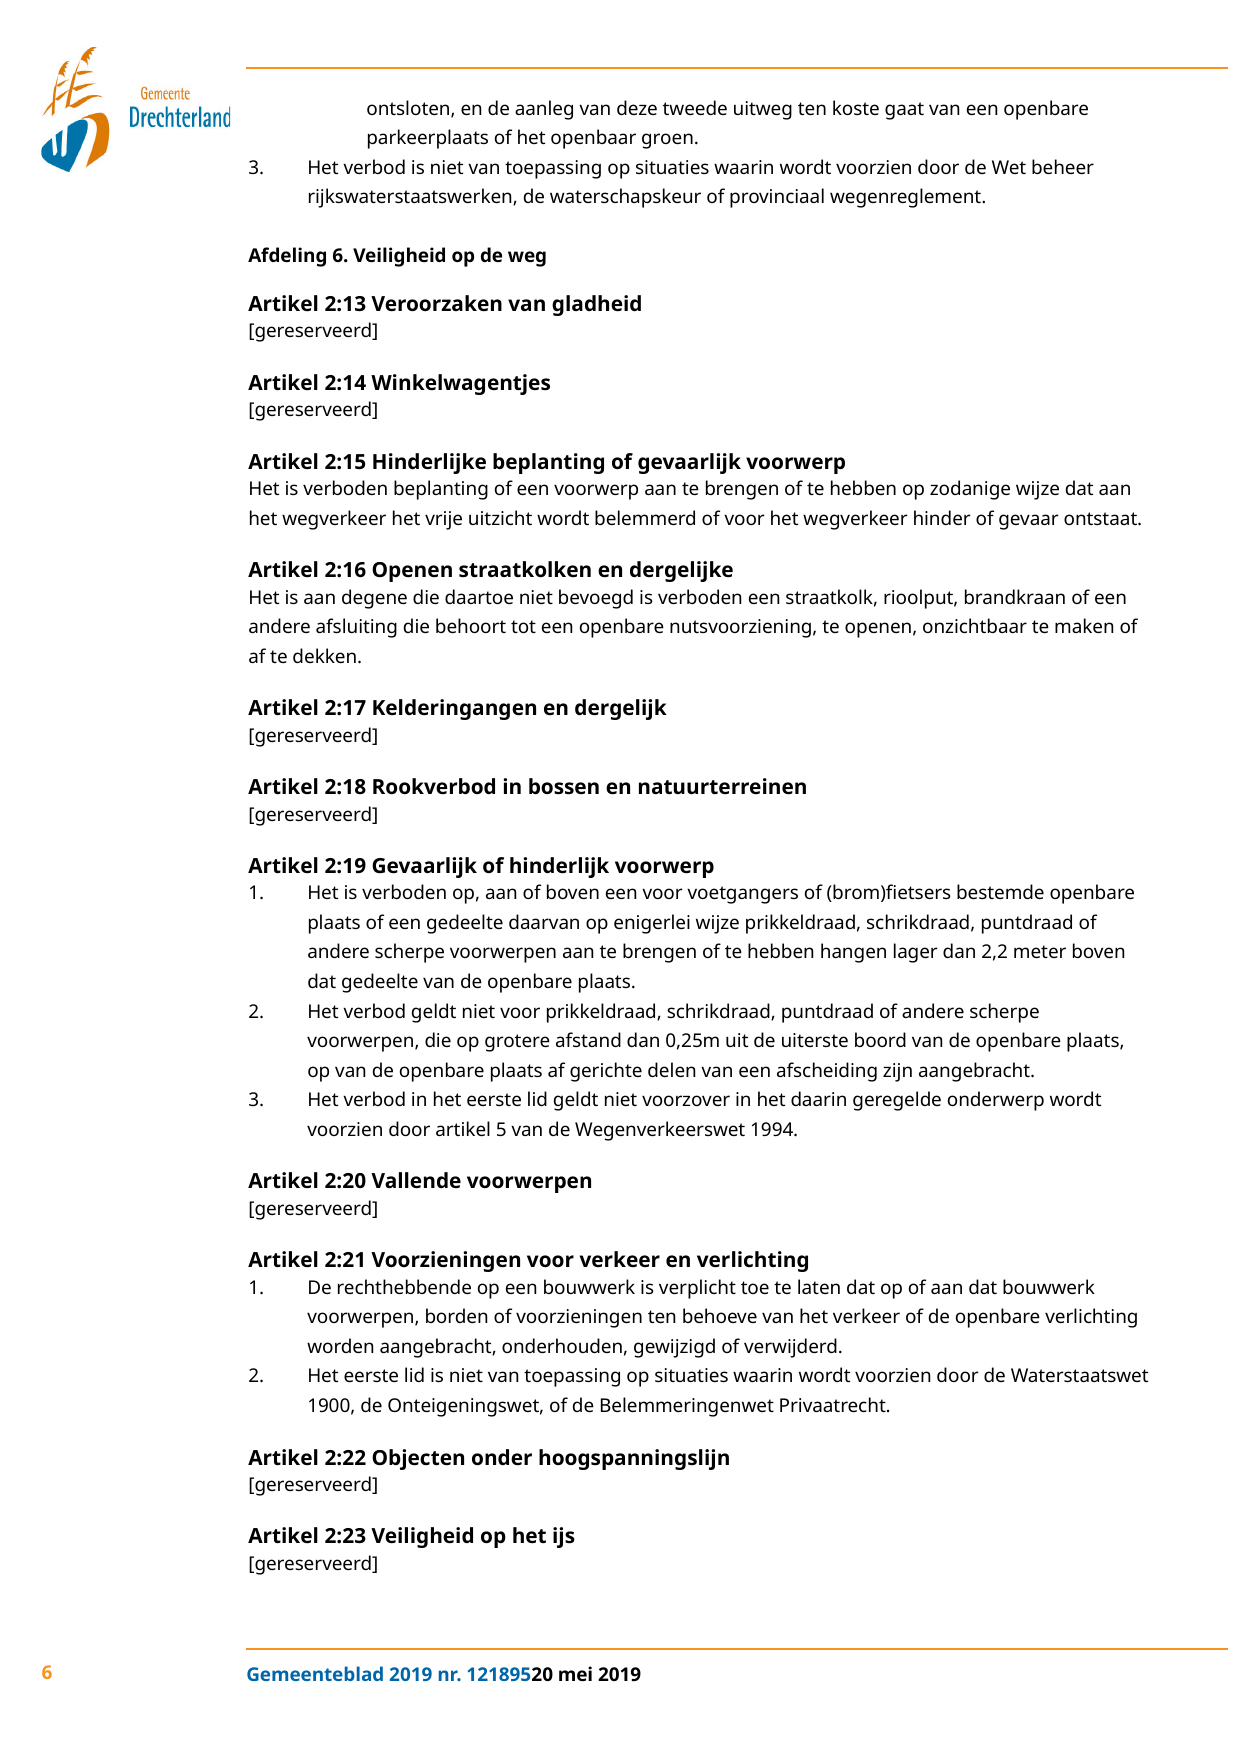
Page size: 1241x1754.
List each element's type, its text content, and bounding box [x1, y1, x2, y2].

picture [41, 47, 231, 172]
list De rechthebbende op een bouwwerk is verplicht toe te laten dat op of aan dat bouwwerk voorwerpen, borden of voorzieningen ten behoeve van het verkeer of de openbare verlichting worden aangebracht, onderhouden, gewijzigd of verwijderd. [248, 1274, 1152, 1359]
list Het verbod in het eerste lid geldt niet voorzover in het daarin geregelde onderwerp wordt voorzien door artikel 5 van de Wegenverkeerswet 1994. [248, 1087, 1152, 1142]
picture [41, 158, 64, 172]
text [gereserveerd] [248, 318, 1152, 343]
text Artikel 2:18 Rookverbod in bossen en natuurterreinen [248, 772, 1152, 801]
text Het is verboden beplanting of een voorwerp aan te brengen of te hebben op zodanige wijze dat aan het wegverkeer het vrije uitzicht wordt belemmerd of voor het wegverkeer hinder of gevaar ontstaat. [248, 475, 1152, 531]
picture [226, 115, 231, 124]
text Artikel 2:23 Veiligheid op het ijs [248, 1522, 1152, 1550]
text Afdeling 6. Veiligheid op de weg [248, 243, 1152, 268]
text [gereserveerd] [248, 1550, 1152, 1576]
text [gereserveerd] [248, 722, 1152, 748]
text Artikel 2:21 Voorzieningen voor verkeer en verlichting [248, 1246, 1152, 1274]
text Artikel 2:14 Winkelwagentjes [248, 368, 1152, 397]
text Artikel 2:16 Openen straatkolken en dergelijke [248, 555, 1152, 584]
text Artikel 2:22 Objecten onder hoogspanningslijn [248, 1443, 1152, 1471]
text Artikel 2:15 Hinderlijke beplanting of gevaarlijk voorwerp [248, 447, 1152, 475]
text Artikel 2:17 Kelderingangen en dergelijk [248, 693, 1152, 722]
list Het is verboden op, aan of boven een voor voetgangers of (brom)fietsers bestemde openbare plaats of een gedeelte daarvan op enigerlei wijze prikkeldraad, schrikdraad, puntdraad of andere scherpe voorwerpen aan te brengen of te hebben hangen lager dan 2,2 meter boven dat gedeelte van de openbare plaats. [248, 879, 1152, 994]
list Het verbod geldt niet voor prikkeldraad, schrikdraad, puntdraad of andere scherpe voorwerpen, die op grotere afstand dan 0,25m uit de uiterste boord van de openbare plaats, op van de openbare plaats af gerichte delen van een afscheiding zijn aangebracht. [248, 998, 1152, 1083]
text [gereserveerd] [248, 1471, 1152, 1497]
list Het verbod is niet van toepassing op situaties waarin wordt voorzien door de Wet beheer rijkswaterstaatswerken, de waterschapskeur of provinciaal wegenreglement. [248, 154, 1152, 209]
text [gereserveerd] [248, 801, 1152, 826]
text Artikel 2:13 Veroorzaken van gladheid [248, 289, 1152, 318]
text Artikel 2:19 Gevaarlijk of hinderlijk voorwerp [248, 851, 1152, 879]
list Het eerste lid is niet van toepassing op situaties waarin wordt voorzien door de Waterstaatswet 1900, de Onteigeningswet, of de Belemmeringenwet Privaatrecht. [248, 1363, 1152, 1418]
text Artikel 2:20 Vallende voorwerpen [248, 1167, 1152, 1195]
list ontsloten, en de aanleg van deze tweede uitweg ten koste gaat van een openbare parkeerplaats of het openbaar groen. [307, 95, 1152, 150]
text [gereserveerd] [248, 397, 1152, 422]
text Het is aan degene die daartoe niet bevoegd is verboden een straatkolk, rioolput, brandkraan of een andere afsluiting die behoort tot een openbare nutsvoorziening, te openen, onzichtbaar te maken of af te dekken. [248, 584, 1152, 669]
text [gereserveerd] [248, 1195, 1152, 1221]
